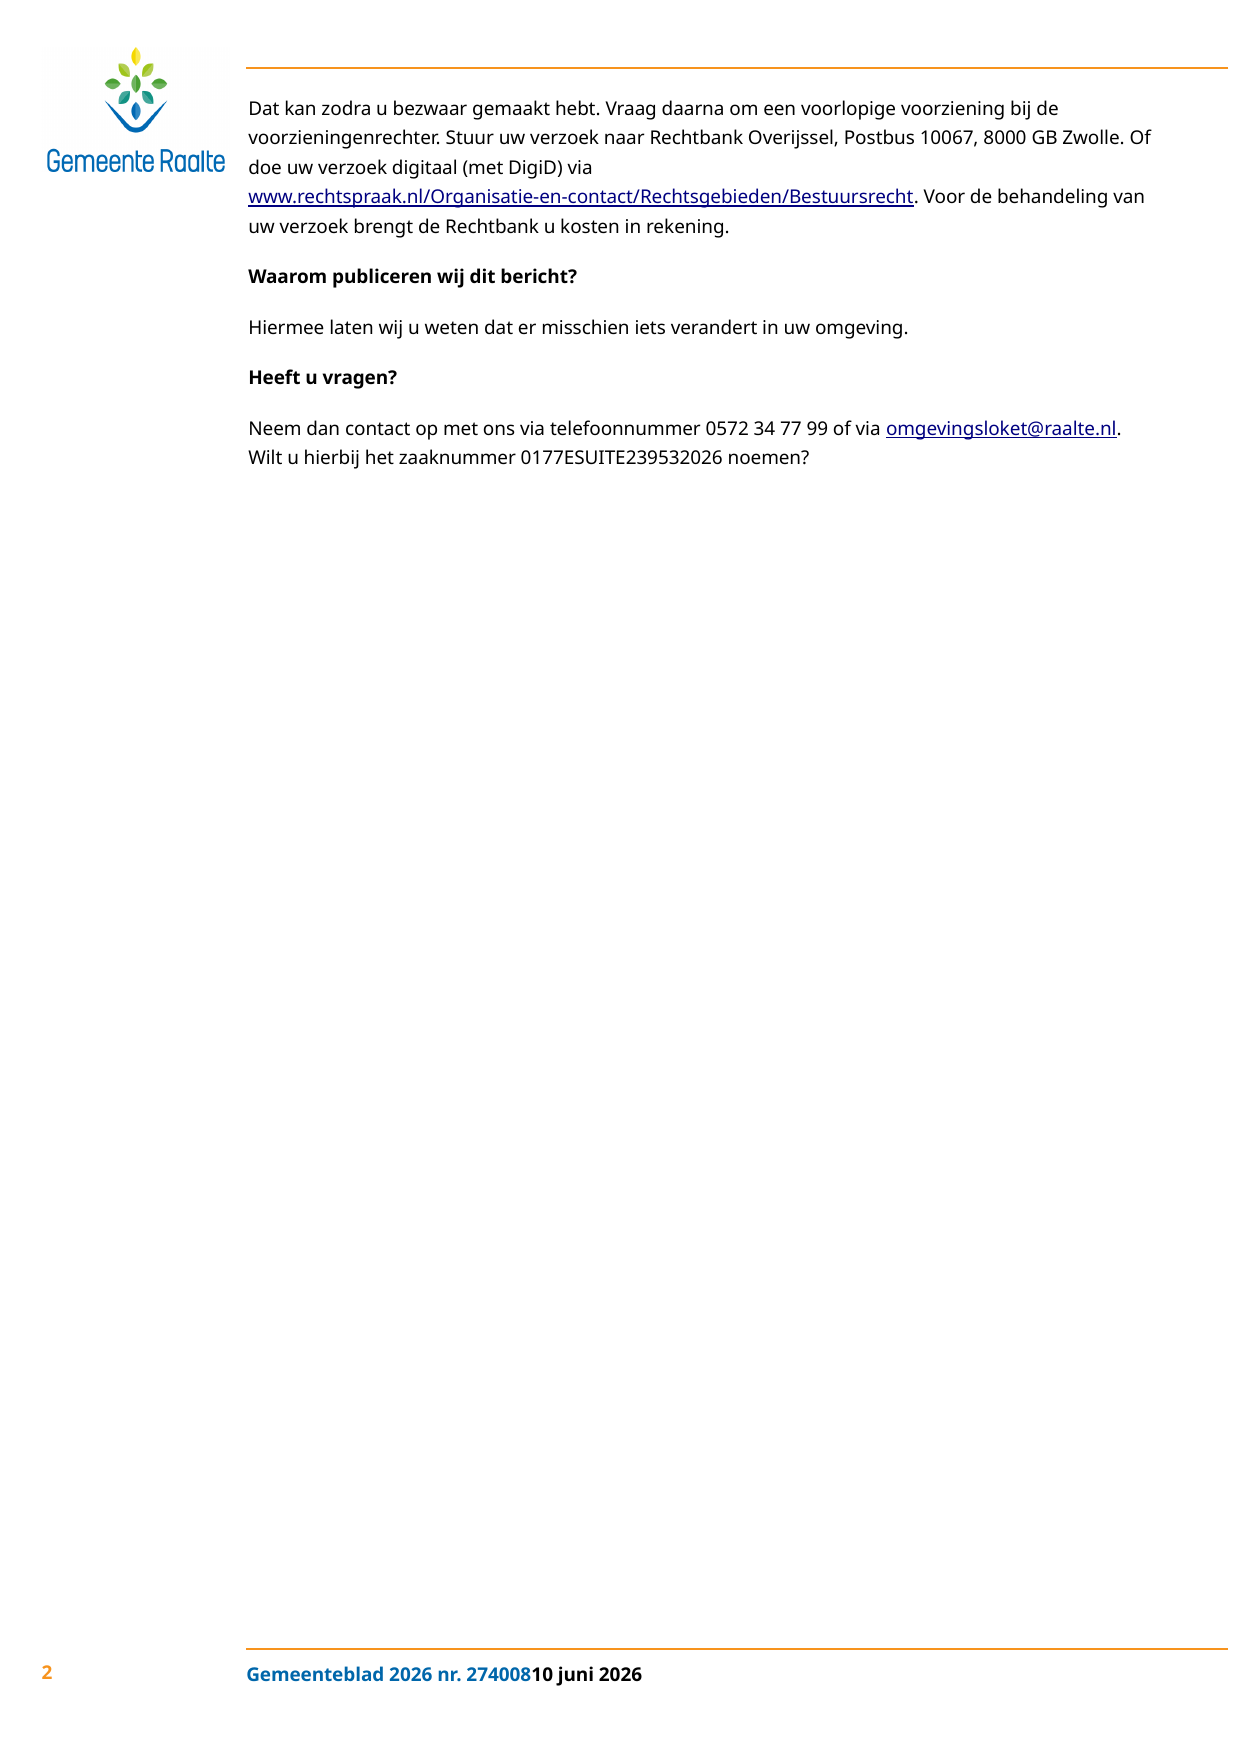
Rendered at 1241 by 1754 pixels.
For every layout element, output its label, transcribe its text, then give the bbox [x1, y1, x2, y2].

text Dat kan zodra u bezwaar gemaakt hebt. Vraag daarna om een voorlopige voorziening bij de voorzieningenrechter. Stuur uw verzoek naar Rechtbank Overijssel, Postbus 10067, 8000 GB Zwolle. Of doe uw verzoek digitaal (met DigiD) via www.rechtspraak.nl/Organisatie-en-contact/Rechtsgebieden/Bestuursrecht. Voor de behandeling van uw verzoek brengt de Rechtbank u kosten in rekening. [248, 95, 1152, 239]
text Neem dan contact op met ons via telefoonnummer 0572 34 77 99 of via omgevingsloket@raalte.nl. Wilt u hierbij het zaaknummer 0177ESUITE239532026 noemen? [248, 415, 1152, 470]
text Waarom publiceren wij dit bericht? [248, 263, 1152, 289]
text Hiermee laten wij u weten dat er misschien iets verandert in uw omgeving. [248, 314, 1152, 340]
picture [41, 47, 231, 172]
text Heeft u vragen? [248, 364, 1152, 390]
